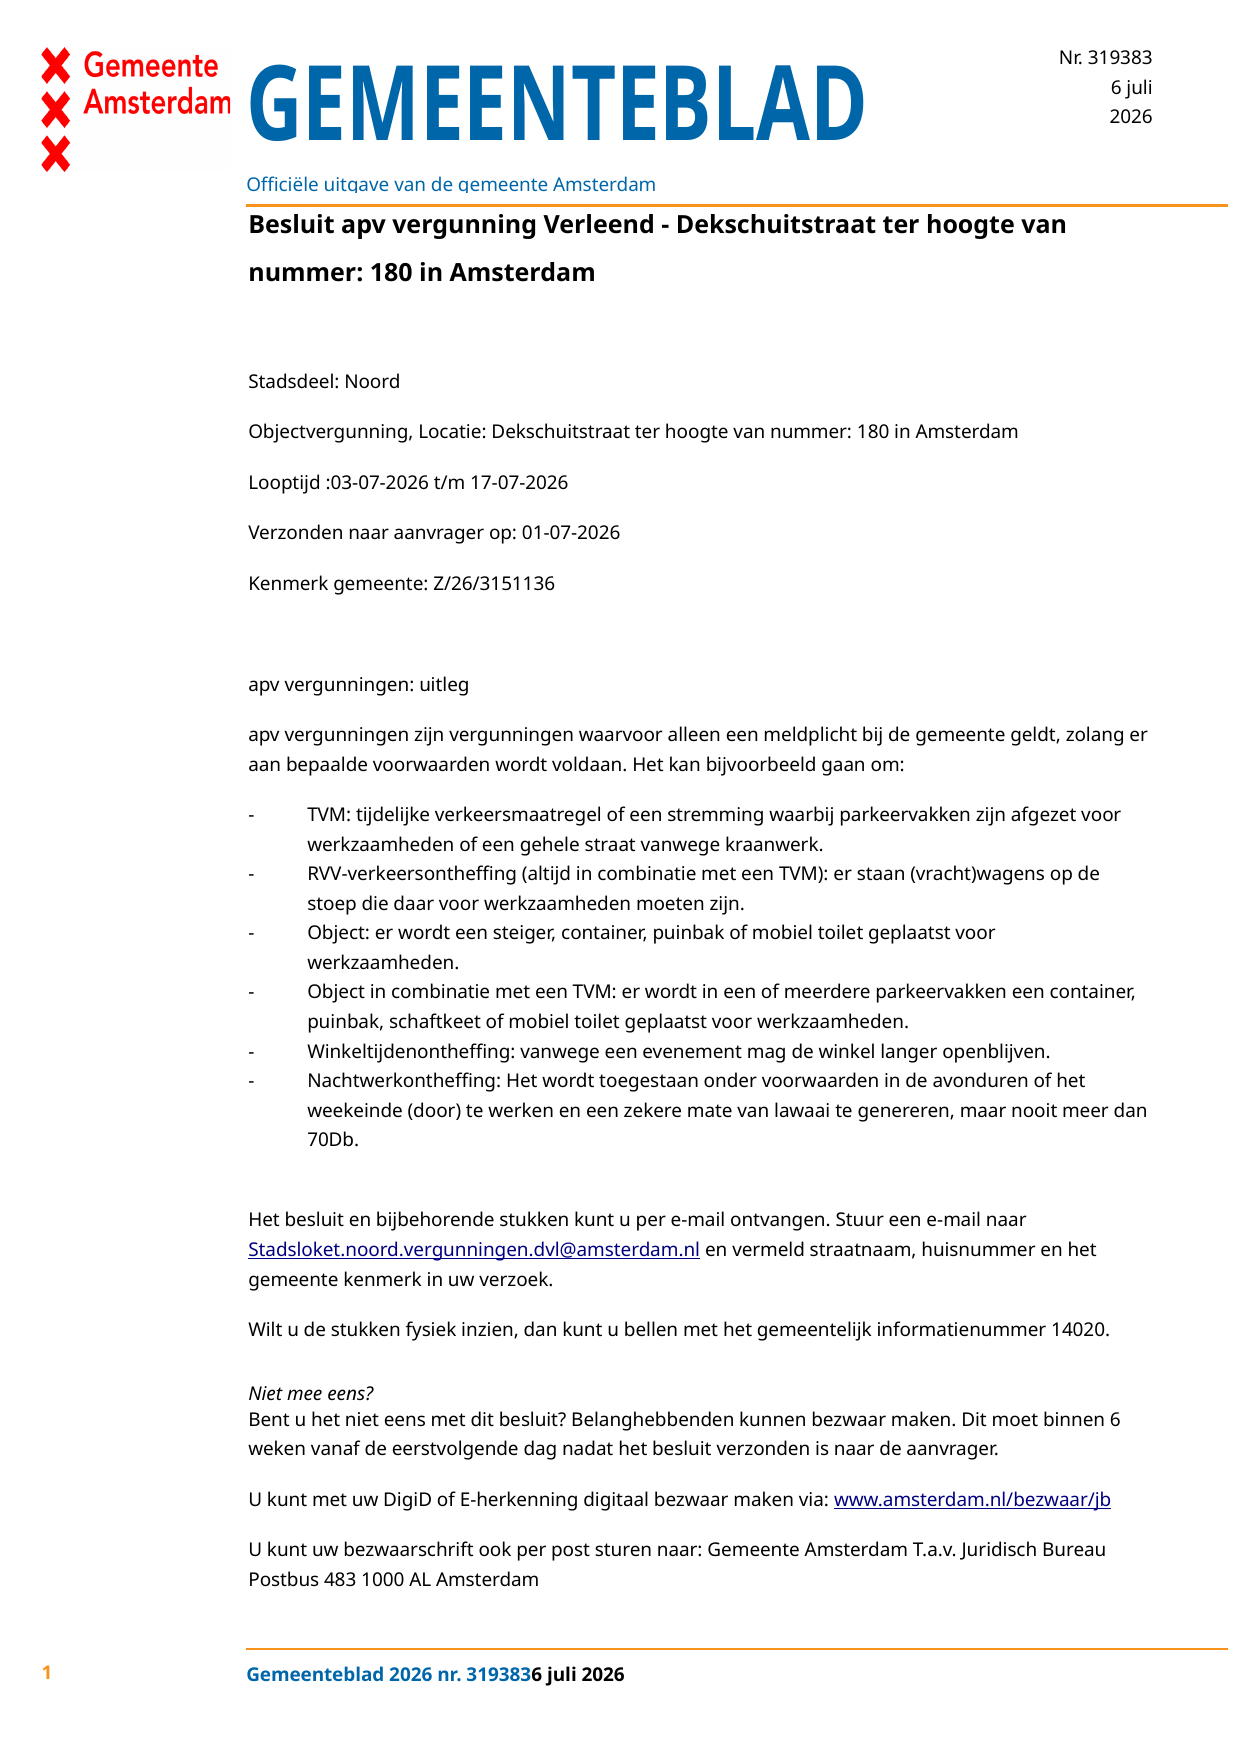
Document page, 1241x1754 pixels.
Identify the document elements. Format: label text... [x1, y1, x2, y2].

text apv vergunningen: uitleg [248, 671, 1152, 697]
text Het besluit en bijbehorende stukken kunt u per e-mail ontvangen. Stuur een e-mail naar Stadsloket.noord.vergunningen.dvl@amsterdam.nl en vermeld straatnaam, huisnummer en het gemeente kenmerk in uw verzoek. [248, 1207, 1152, 1292]
text apv vergunningen zijn vergunningen waarvoor alleen een meldplicht bij de gemeente geldt, zolang er aan bepaalde voorwaarden wordt voldaan. Het kan bijvoorbeeld gaan om: [248, 721, 1152, 777]
list Object in combinatie met een TVM: er wordt in een of meerdere parkeervakken een container, puinbak, schaftkeet of mobiel toilet geplaatst voor werkzaamheden. [248, 979, 1152, 1034]
text Looptijd :03-07-2026 t/m 17-07-2026 [248, 469, 1152, 495]
text Niet mee eens? [248, 1380, 1152, 1406]
list Nachtwerkontheffing: Het wordt toegestaan onder voorwaarden in de avonduren of het weekeinde (door) te werken en een zekere mate van lawaai te genereren, maar nooit meer dan 70Db. [248, 1067, 1152, 1152]
text Wilt u de stukken fysiek inzien, dan kunt u bellen met het gemeentelijk informatienummer 14020. [248, 1316, 1152, 1342]
list RVV-verkeersontheffing (altijd in combinatie met een TVM): er staan (vracht)wagens op de stoep die daar voor werkzaamheden moeten zijn. [248, 860, 1152, 916]
text U kunt uw bezwaarschrift ook per post sturen naar: Gemeente Amsterdam T.a.v. Juridisch Bureau Postbus 483 1000 AL Amsterdam [248, 1536, 1152, 1592]
list Winkeltijdenontheffing: vanwege een evenement mag de winkel langer openblijven. [248, 1038, 1152, 1064]
text Objectvergunning, Locatie: Dekschuitstraat ter hoogte van nummer: 180 in Amsterdam [248, 419, 1152, 444]
text Verzonden naar aanvrager op: 01-07-2026 [248, 519, 1152, 545]
list Object: er wordt een steiger, container, puinbak of mobiel toilet geplaatst voor werkzaamheden. [248, 919, 1152, 975]
text Bent u het niet eens met dit besluit? Belanghebbenden kunnen bezwaar maken. Dit moet binnen 6 weken vanaf de eerstvolgende dag nadat het besluit verzonden is naar de aanvrager. [248, 1406, 1152, 1461]
text Besluit apv vergunning Verleend - Dekschuitstraat ter hoogte van nummer: 180 in Amsterdam [248, 207, 1152, 288]
text Kenmerk gemeente: Z/26/3151136 [248, 570, 1152, 596]
text U kunt met uw DigiD of E-herkenning digitaal bezwaar maken via: www.amsterdam.nl/bezwaar/jb [248, 1486, 1152, 1512]
list TVM: tijdelijke verkeersmaatregel of een stremming waarbij parkeervakken zijn afgezet voor werkzaamheden of een gehele straat vanwege kraanwerk. [248, 801, 1152, 857]
text Stadsdeel: Noord [248, 368, 1152, 394]
picture [41, 47, 231, 172]
